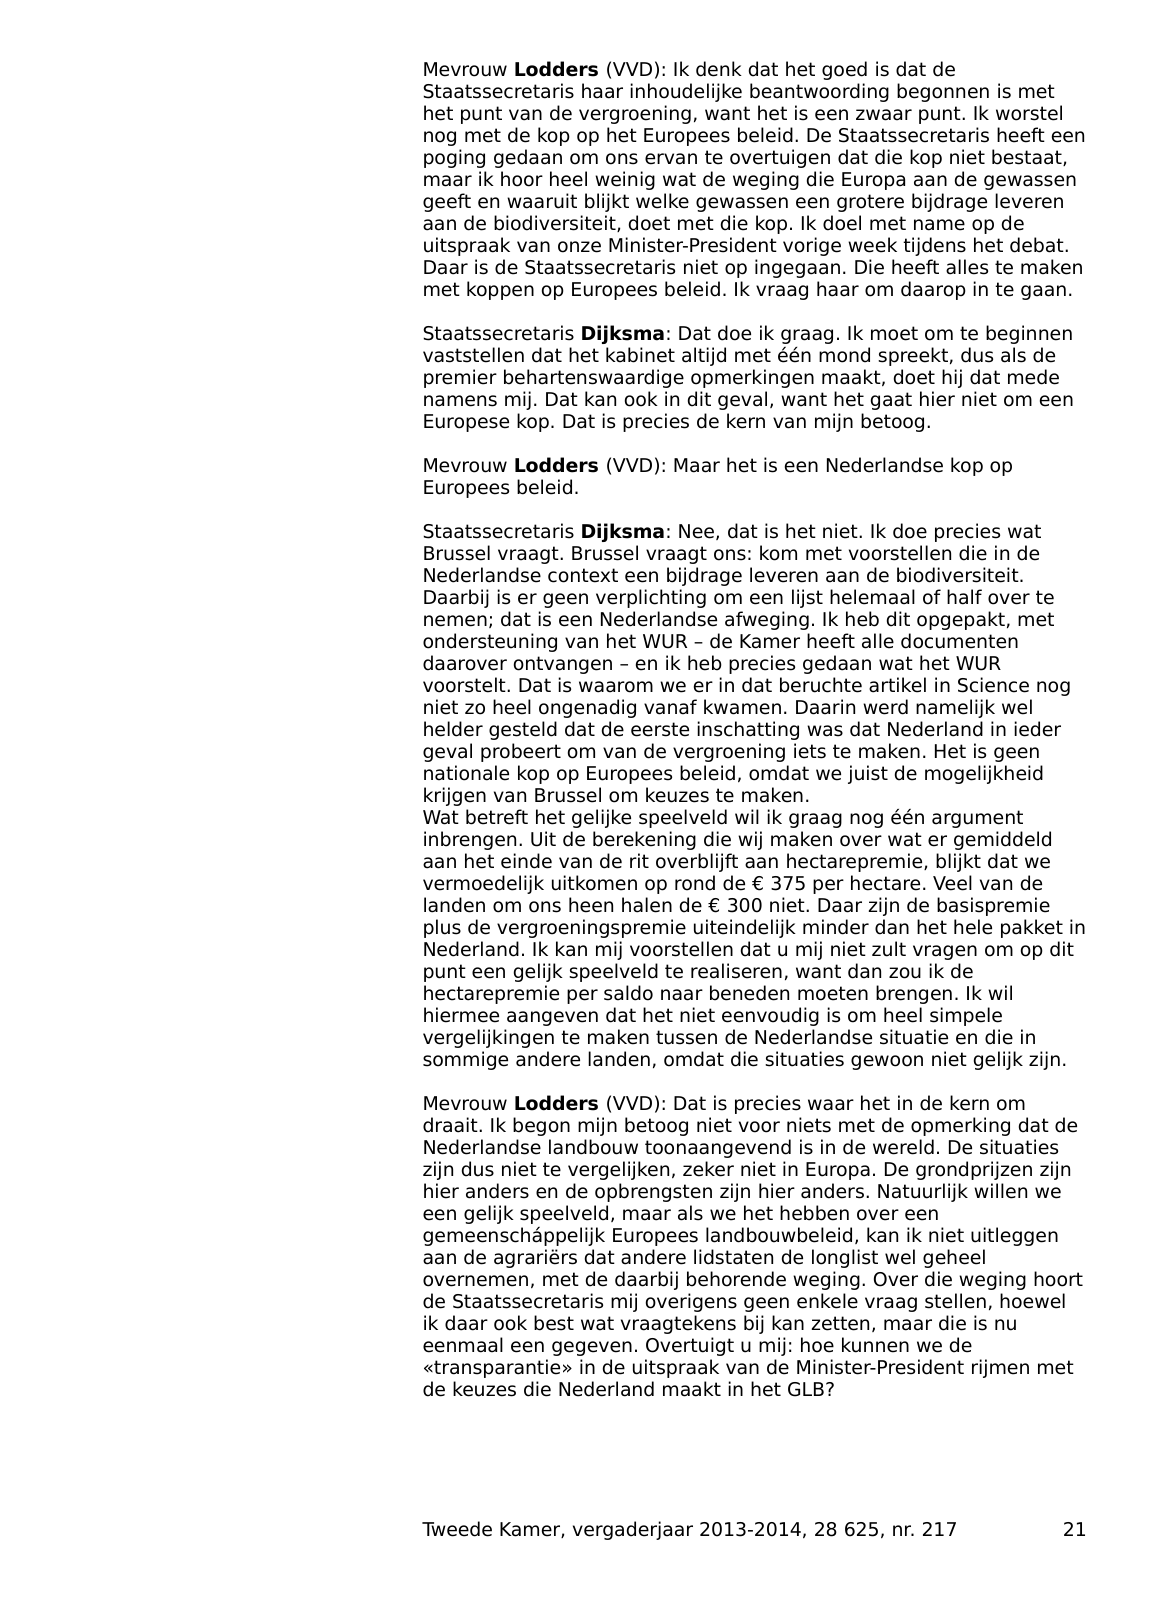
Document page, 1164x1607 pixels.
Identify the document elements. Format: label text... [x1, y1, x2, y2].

text Wat betreft het gelijke speelveld wil ik graag nog één argument inbrengen. Uit de berekening die wij maken over wat er gemiddeld aan het einde van de rit overblijft aan hectarepremie, blijkt dat we vermoedelijk uitkomen op rond de € 375 per hectare. Veel van de landen om ons heen halen de € 300 niet. Daar zijn de basispremie plus de vergroeningspremie uiteindelijk minder dan het hele pakket in Nederland. Ik kan mij voorstellen dat u mij niet zult vragen om op dit punt een gelijk speelveld te realiseren, want dan zou ik de hectarepremie per saldo naar beneden moeten brengen. Ik wil hiermee aangeven dat het niet eenvoudig is om heel simpele vergelijkingen te maken tussen de Nederlandse situatie en die in sommige andere landen, omdat die situaties gewoon niet gelijk zijn. [422, 807, 1087, 1071]
text Staatssecretaris Dijksma: Nee, dat is het niet. Ik doe precies wat Brussel vraagt. Brussel vraagt ons: kom met voorstellen die in de Nederlandse context een bijdrage leveren aan de biodiversiteit. Daarbij is er geen verplichting om een lijst helemaal of half over te nemen; dat is een Nederlandse afweging. Ik heb dit opgepakt, met ondersteuning van het WUR – de Kamer heeft alle documenten daarover ontvangen – en ik heb precies gedaan wat het WUR voorstelt. Dat is waarom we er in dat beruchte artikel in Science nog niet zo heel ongenadig vanaf kwamen. Daarin werd namelijk wel helder gesteld dat de eerste inschatting was dat Nederland in ieder geval probeert om van de vergroening iets te maken. Het is geen nationale kop op Europees beleid, omdat we juist de mogelijkheid krijgen van Brussel om keuzes te maken. [422, 521, 1087, 807]
text Mevrouw Lodders (VVD): Ik denk dat het goed is dat de Staatssecretaris haar inhoudelijke beantwoording begonnen is met het punt van de vergroening, want het is een zwaar punt. Ik worstel nog met de kop op het Europees beleid. De Staatssecretaris heeft een poging gedaan om ons ervan te overtuigen dat die kop niet bestaat, maar ik hoor heel weinig wat de weging die Europa aan de gewassen geeft en waaruit blijkt welke gewassen een grotere bijdrage leveren aan de biodiversiteit, doet met die kop. Ik doel met name op de uitspraak van onze Minister-President vorige week tijdens het debat. Daar is de Staatssecretaris niet op ingegaan. Die heeft alles te maken met koppen op Europees beleid. Ik vraag haar om daarop in te gaan. [422, 59, 1087, 301]
text Mevrouw Lodders (VVD): Dat is precies waar het in de kern om draait. Ik begon mijn betoog niet voor niets met de opmerking dat de Nederlandse landbouw toonaangevend is in de wereld. De situaties zijn dus niet te vergelijken, zeker niet in Europa. De grondprijzen zijn hier anders en de opbrengsten zijn hier anders. Natuurlijk willen we een gelijk speelveld, maar als we het hebben over een gemeenscháppelijk Europees landbouwbeleid, kan ik niet uitleggen aan de agrariërs dat andere lidstaten de longlist wel geheel overnemen, met de daarbij behorende weging. Over die weging hoort de Staatssecretaris mij overigens geen enkele vraag stellen, hoewel ik daar ook best wat vraagtekens bij kan zetten, maar die is nu eenmaal een gegeven. Overtuigt u mij: hoe kunnen we de «transparantie» in de uitspraak van de Minister-President rijmen met de keuzes die Nederland maakt in het GLB? [422, 1093, 1087, 1401]
text Staatssecretaris Dijksma: Dat doe ik graag. Ik moet om te beginnen vaststellen dat het kabinet altijd met één mond spreekt, dus als de premier behartenswaardige opmerkingen maakt, doet hij dat mede namens mij. Dat kan ook in dit geval, want het gaat hier niet om een Europese kop. Dat is precies de kern van mijn betoog. [422, 323, 1087, 433]
text Mevrouw Lodders (VVD): Maar het is een Nederlandse kop op Europees beleid. [422, 455, 1087, 499]
